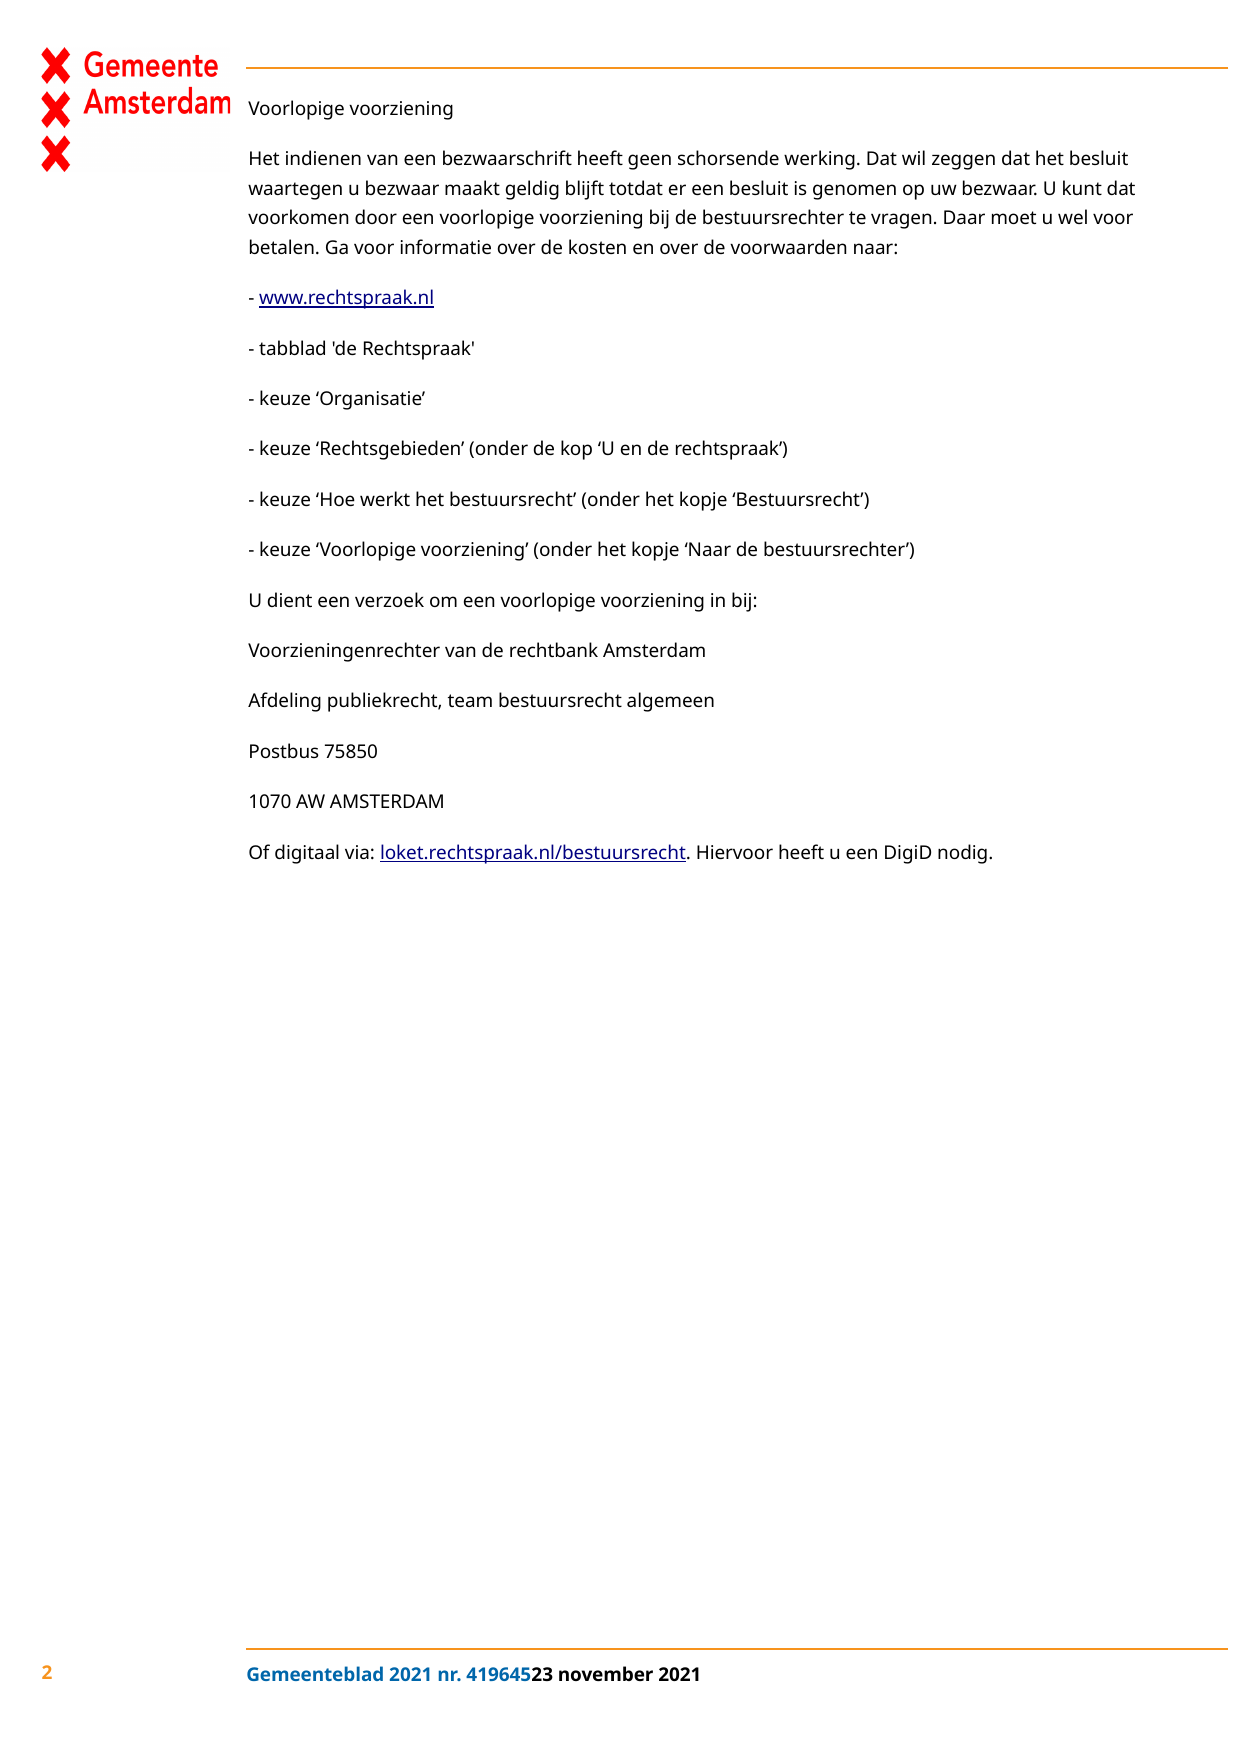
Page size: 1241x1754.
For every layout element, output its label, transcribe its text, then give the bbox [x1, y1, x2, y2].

text Postbus 75850 [248, 738, 1152, 764]
text - keuze ‘Organisatie’ [248, 385, 1152, 411]
text Voorlopige voorziening [248, 95, 1152, 121]
picture [41, 47, 231, 172]
text 1070 AW AMSTERDAM [248, 788, 1152, 814]
text - keuze ‘Voorlopige voorziening’ (onder het kopje ‘Naar de bestuursrechter’) [248, 536, 1152, 562]
text Voorzieningenrechter van de rechtbank Amsterdam [248, 637, 1152, 663]
text - keuze ‘Hoe werkt het bestuursrecht’ (onder het kopje ‘Bestuursrecht’) [248, 486, 1152, 512]
text U dient een verzoek om een voorlopige voorziening in bij: [248, 587, 1152, 613]
text - keuze ‘Rechtsgebieden’ (onder de kop ‘U en de rechtspraak’) [248, 436, 1152, 461]
text Afdeling publiekrecht, team bestuursrecht algemeen [248, 688, 1152, 713]
text Of digitaal via: loket.rechtspraak.nl/bestuursrecht. Hiervoor heeft u een DigiD nodig. [248, 839, 1152, 865]
text - www.rechtspraak.nl [248, 284, 1152, 310]
text - tabblad 'de Rechtspraak' [248, 335, 1152, 361]
text Het indienen van een bezwaarschrift heeft geen schorsende werking. Dat wil zeggen dat het besluit waartegen u bezwaar maakt geldig blijft totdat er een besluit is genomen op uw bezwaar. U kunt dat voorkomen door een voorlopige voorziening bij de bestuursrechter te vragen. Daar moet u wel voor betalen. Ga voor informatie over de kosten en over de voorwaarden naar: [248, 145, 1152, 260]
